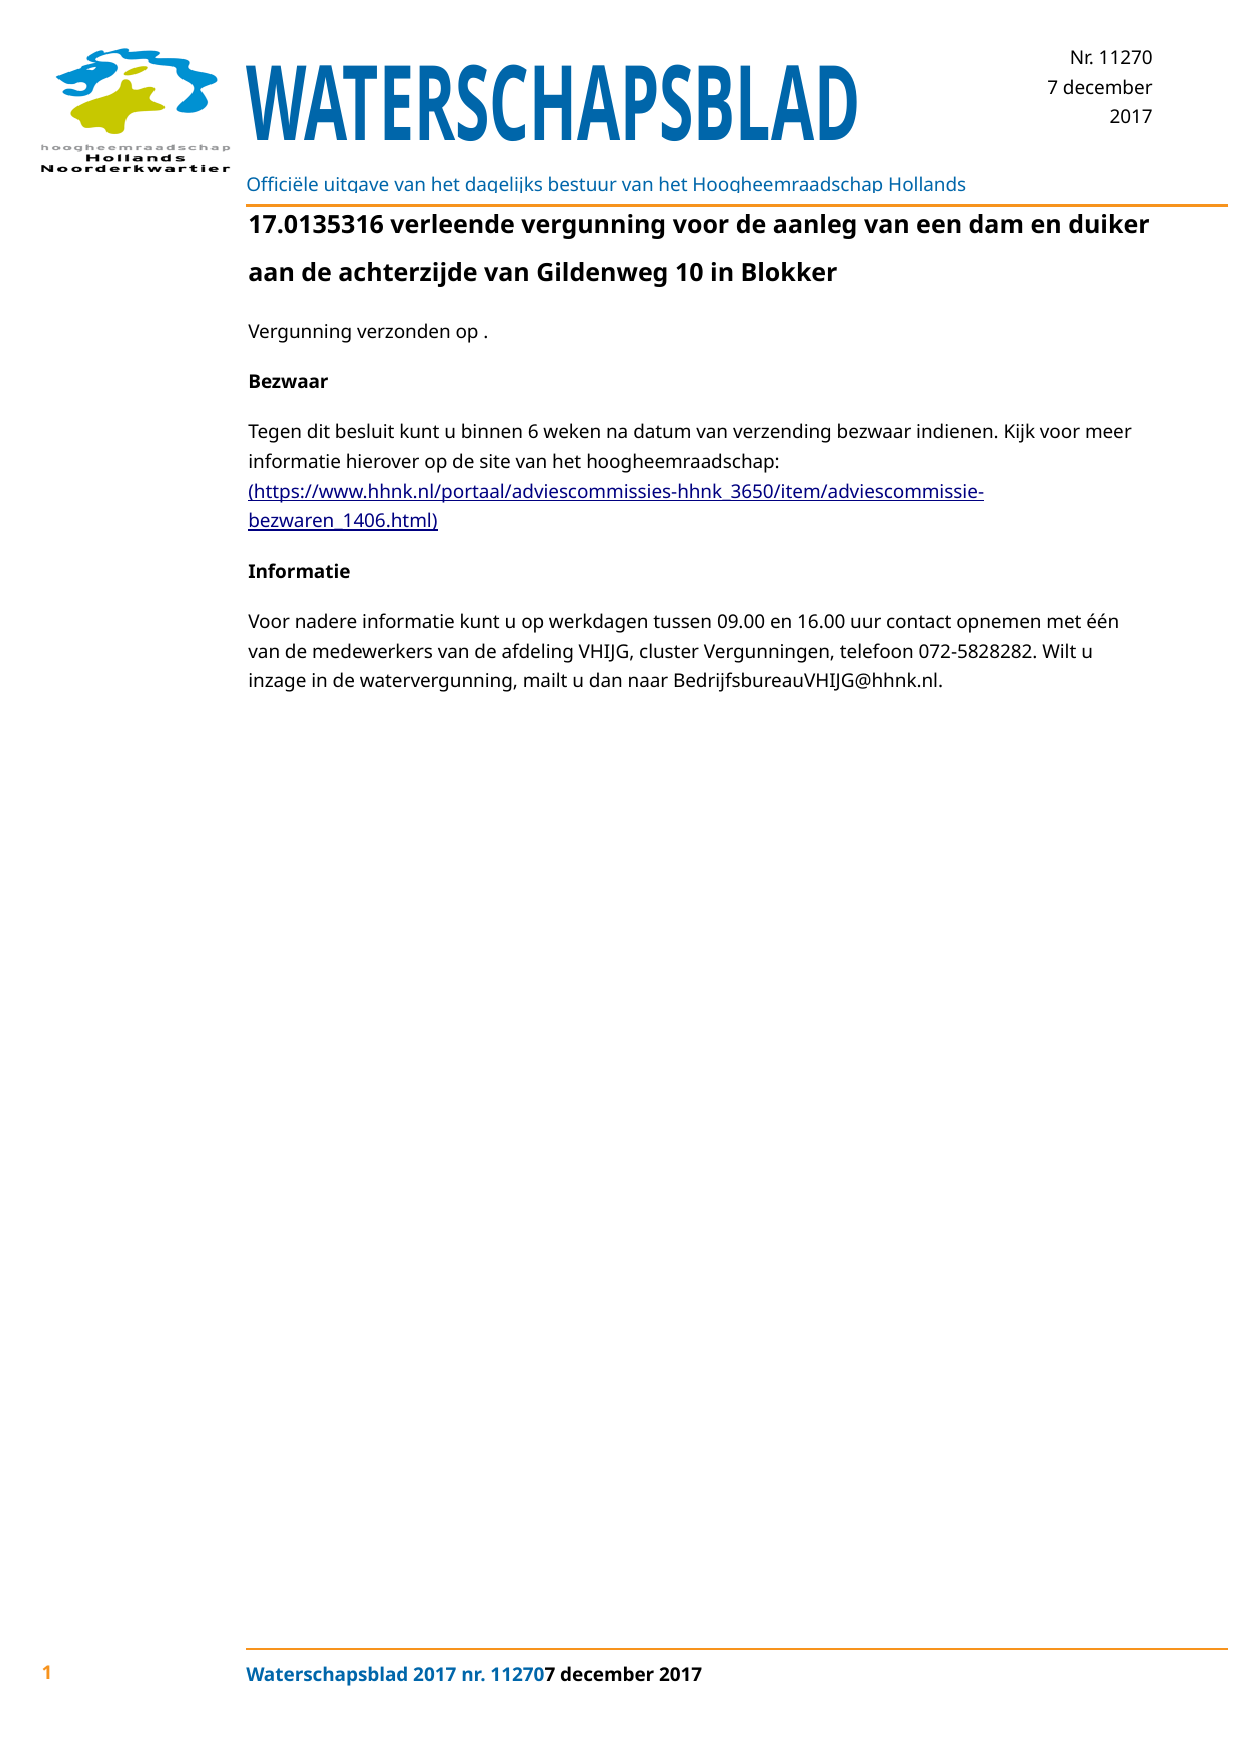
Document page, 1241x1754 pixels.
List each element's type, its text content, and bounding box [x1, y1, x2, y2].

text Voor nadere informatie kunt u op werkdagen tussen 09.00 en 16.00 uur contact opnemen met één van de medewerkers van de afdeling VHIJG, cluster Vergunningen, telefoon 072-5828282. Wilt u inzage in de watervergunning, mailt u dan naar BedrijfsbureauVHIJG@hhnk.nl. [248, 608, 1152, 693]
text 17.0135316 verleende vergunning voor de aanleg van een dam en duiker aan de achterzijde van Gildenweg 10 in Blokker [248, 207, 1152, 288]
text Bezwaar [248, 368, 1152, 394]
text Vergunning verzonden op . [248, 318, 1152, 344]
text Tegen dit besluit kunt u binnen 6 weken na datum van verzending bezwaar indienen. Kijk voor meer informatie hierover op de site van het hoogheemraadschap: (https://www.hhnk.nl/portaal/adviescommissies-hhnk_3650/item/adviescommissie-bezwaren_1406.html) [248, 419, 1152, 533]
picture [41, 47, 231, 172]
text Informatie [248, 558, 1152, 584]
